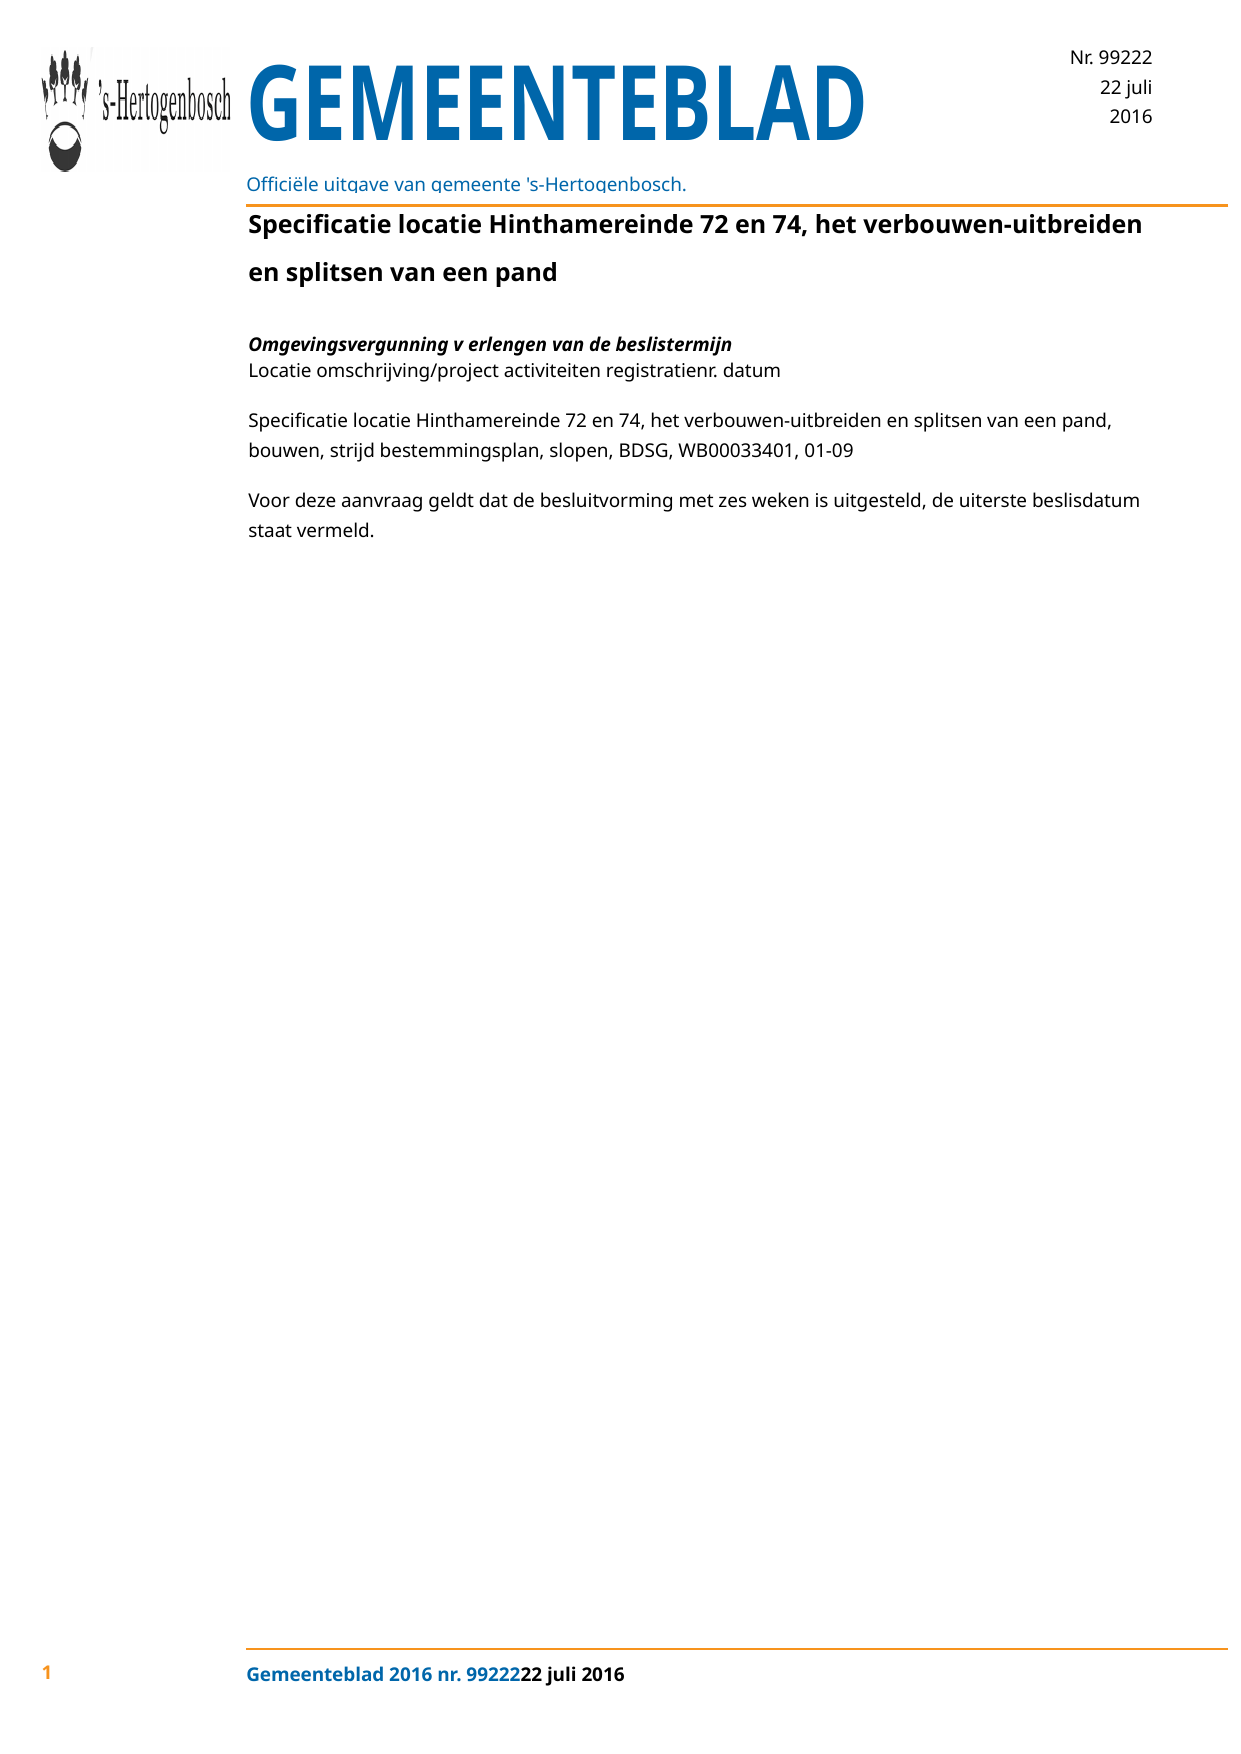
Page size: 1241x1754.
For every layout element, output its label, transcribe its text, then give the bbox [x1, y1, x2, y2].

picture [41, 47, 231, 172]
text Voor deze aanvraag geldt dat de besluitvorming met zes weken is uitgesteld, de uiterste beslisdatum staat vermeld. [248, 488, 1152, 543]
text Specificatie locatie Hinthamereinde 72 en 74, het verbouwen-uitbreiden en splitsen van een pand [248, 207, 1152, 288]
text Locatie omschrijving/project activiteiten registratienr. datum [248, 357, 1152, 383]
text Omgevingsvergunning v erlengen van de beslistermijn [248, 331, 1152, 357]
text Specificatie locatie Hinthamereinde 72 en 74, het verbouwen-uitbreiden en splitsen van een pand, bouwen, strijd bestemmingsplan, slopen, BDSG, WB00033401, 01-09 [248, 408, 1152, 463]
